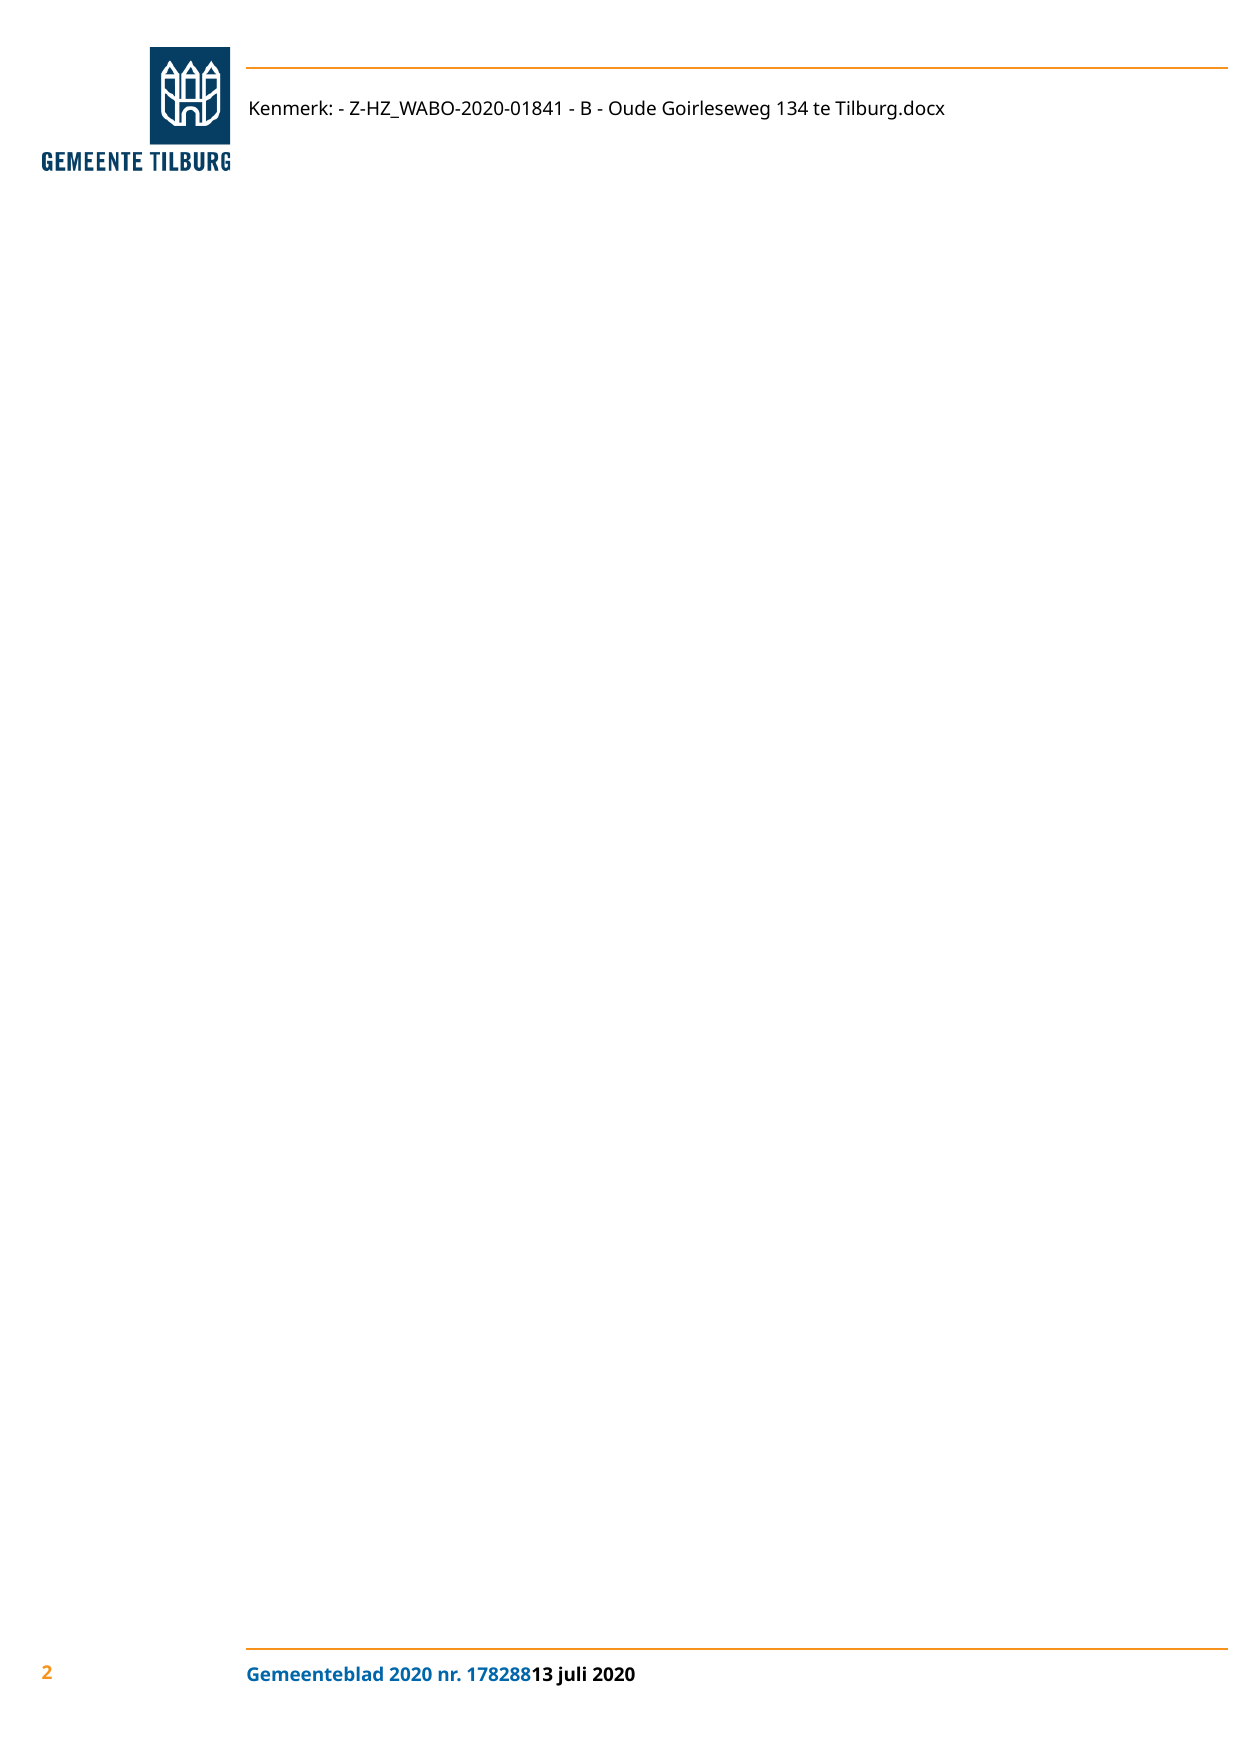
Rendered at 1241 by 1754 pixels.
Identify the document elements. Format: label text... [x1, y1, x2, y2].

picture [41, 47, 231, 172]
text Kenmerk: - Z-HZ_WABO-2020-01841 - B - Oude Goirleseweg 134 te Tilburg.docx [248, 95, 1152, 121]
